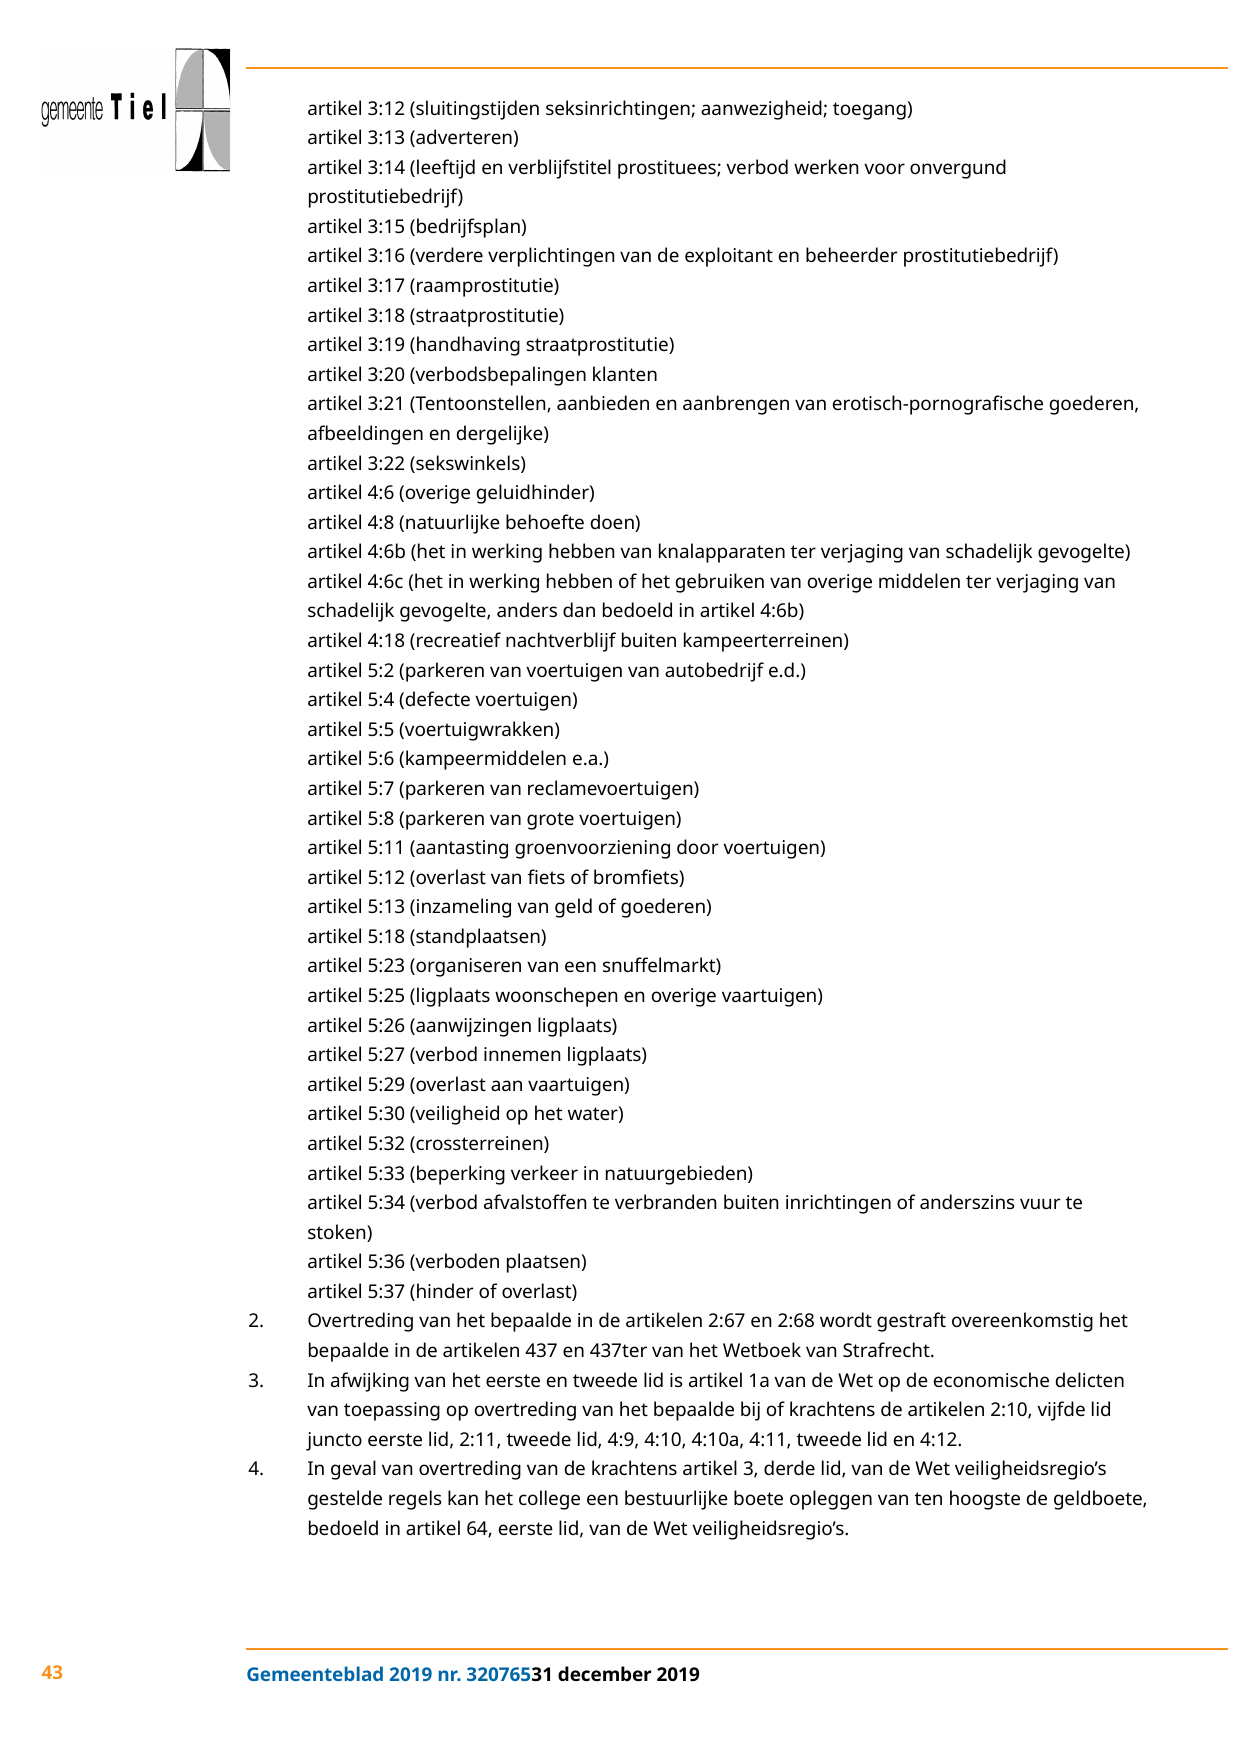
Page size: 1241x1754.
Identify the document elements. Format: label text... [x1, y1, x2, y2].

list artikel 3:18 (straatprostitutie) [248, 302, 1152, 328]
list artikel 3:20 (verbodsbepalingen klanten [248, 361, 1152, 387]
list artikel 5:5 (voertuigwrakken) [248, 716, 1152, 742]
list artikel 3:22 (sekswinkels) [248, 450, 1152, 476]
list Overtreding van het bepaalde in de artikelen 2:67 en 2:68 wordt gestraft overeenkomstig het bepaalde in de artikelen 437 en 437ter van het Wetboek van Strafrecht. [248, 1308, 1152, 1363]
list artikel 5:37 (hinder of overlast) [248, 1278, 1152, 1304]
list artikel 5:8 (parkeren van grote voertuigen) [248, 805, 1152, 831]
list artikel 5:6 (kampeermiddelen e.a.) [248, 746, 1152, 771]
list In afwijking van het eerste en tweede lid is artikel 1a van de Wet op de economische delicten van toepassing op overtreding van het bepaalde bij of krachtens de artikelen 2:10, vijfde lid juncto eerste lid, 2:11, tweede lid, 4:9, 4:10, 4:10a, 4:11, tweede lid en 4:12. [248, 1367, 1152, 1452]
list artikel 4:6c (het in werking hebben of het gebruiken van overige middelen ter verjaging van schadelijk gevogelte, anders dan bedoeld in artikel 4:6b) [248, 568, 1152, 623]
list artikel 3:15 (bedrijfsplan) [248, 213, 1152, 239]
list In geval van overtreding van de krachtens artikel 3, derde lid, van de Wet veiligheidsregio’s gestelde regels kan het college een bestuurlijke boete opleggen van ten hoogste de geldboete, bedoeld in artikel 64, eerste lid, van de Wet veiligheidsregio’s. [248, 1456, 1152, 1541]
list artikel 5:13 (inzameling van geld of goederen) [248, 893, 1152, 919]
list artikel 5:2 (parkeren van voertuigen van autobedrijf e.d.) [248, 657, 1152, 683]
list artikel 5:11 (aantasting groenvoorziening door voertuigen) [248, 834, 1152, 860]
list artikel 4:6 (overige geluidhinder) [248, 479, 1152, 505]
list artikel 4:6b (het in werking hebben van knalapparaten ter verjaging van schadelijk gevogelte) [248, 538, 1152, 564]
list artikel 5:33 (beperking verkeer in natuurgebieden) [248, 1160, 1152, 1186]
list artikel 5:27 (verbod innemen ligplaats) [248, 1041, 1152, 1067]
list artikel 5:12 (overlast van fiets of bromfiets) [248, 864, 1152, 890]
list artikel 5:7 (parkeren van reclamevoertuigen) [248, 775, 1152, 801]
list artikel 5:18 (standplaatsen) [248, 923, 1152, 949]
list artikel 5:23 (organiseren van een snuffelmarkt) [248, 953, 1152, 978]
list artikel 5:30 (veiligheid op het water) [248, 1101, 1152, 1126]
list artikel 3:12 (sluitingstijden seksinrichtingen; aanwezigheid; toegang) [248, 95, 1152, 121]
list artikel 5:26 (aanwijzingen ligplaats) [248, 1012, 1152, 1038]
list artikel 3:13 (adverteren) [248, 124, 1152, 150]
picture [41, 47, 231, 172]
list artikel 3:14 (leeftijd en verblijfstitel prostituees; verbod werken voor onvergund prostitutiebedrijf) [248, 154, 1152, 209]
list artikel 4:18 (recreatief nachtverblijf buiten kampeerterreinen) [248, 627, 1152, 653]
list artikel 5:29 (overlast aan vaartuigen) [248, 1071, 1152, 1097]
list artikel 3:16 (verdere verplichtingen van de exploitant en beheerder prostitutiebedrijf) [248, 243, 1152, 268]
list artikel 5:25 (ligplaats woonschepen en overige vaartuigen) [248, 982, 1152, 1008]
list artikel 5:32 (crossterreinen) [248, 1130, 1152, 1156]
list artikel 4:8 (natuurlijke behoefte doen) [248, 509, 1152, 535]
list artikel 3:19 (handhaving straatprostitutie) [248, 331, 1152, 357]
list artikel 3:17 (raamprostitutie) [248, 272, 1152, 298]
list artikel 5:34 (verbod afvalstoffen te verbranden buiten inrichtingen of anderszins vuur te stoken) [248, 1189, 1152, 1245]
list artikel 3:21 (Tentoonstellen, aanbieden en aanbrengen van erotisch-pornografische goederen, afbeeldingen en dergelijke) [248, 391, 1152, 446]
list artikel 5:4 (defecte voertuigen) [248, 686, 1152, 712]
list artikel 5:36 (verboden plaatsen) [248, 1248, 1152, 1274]
